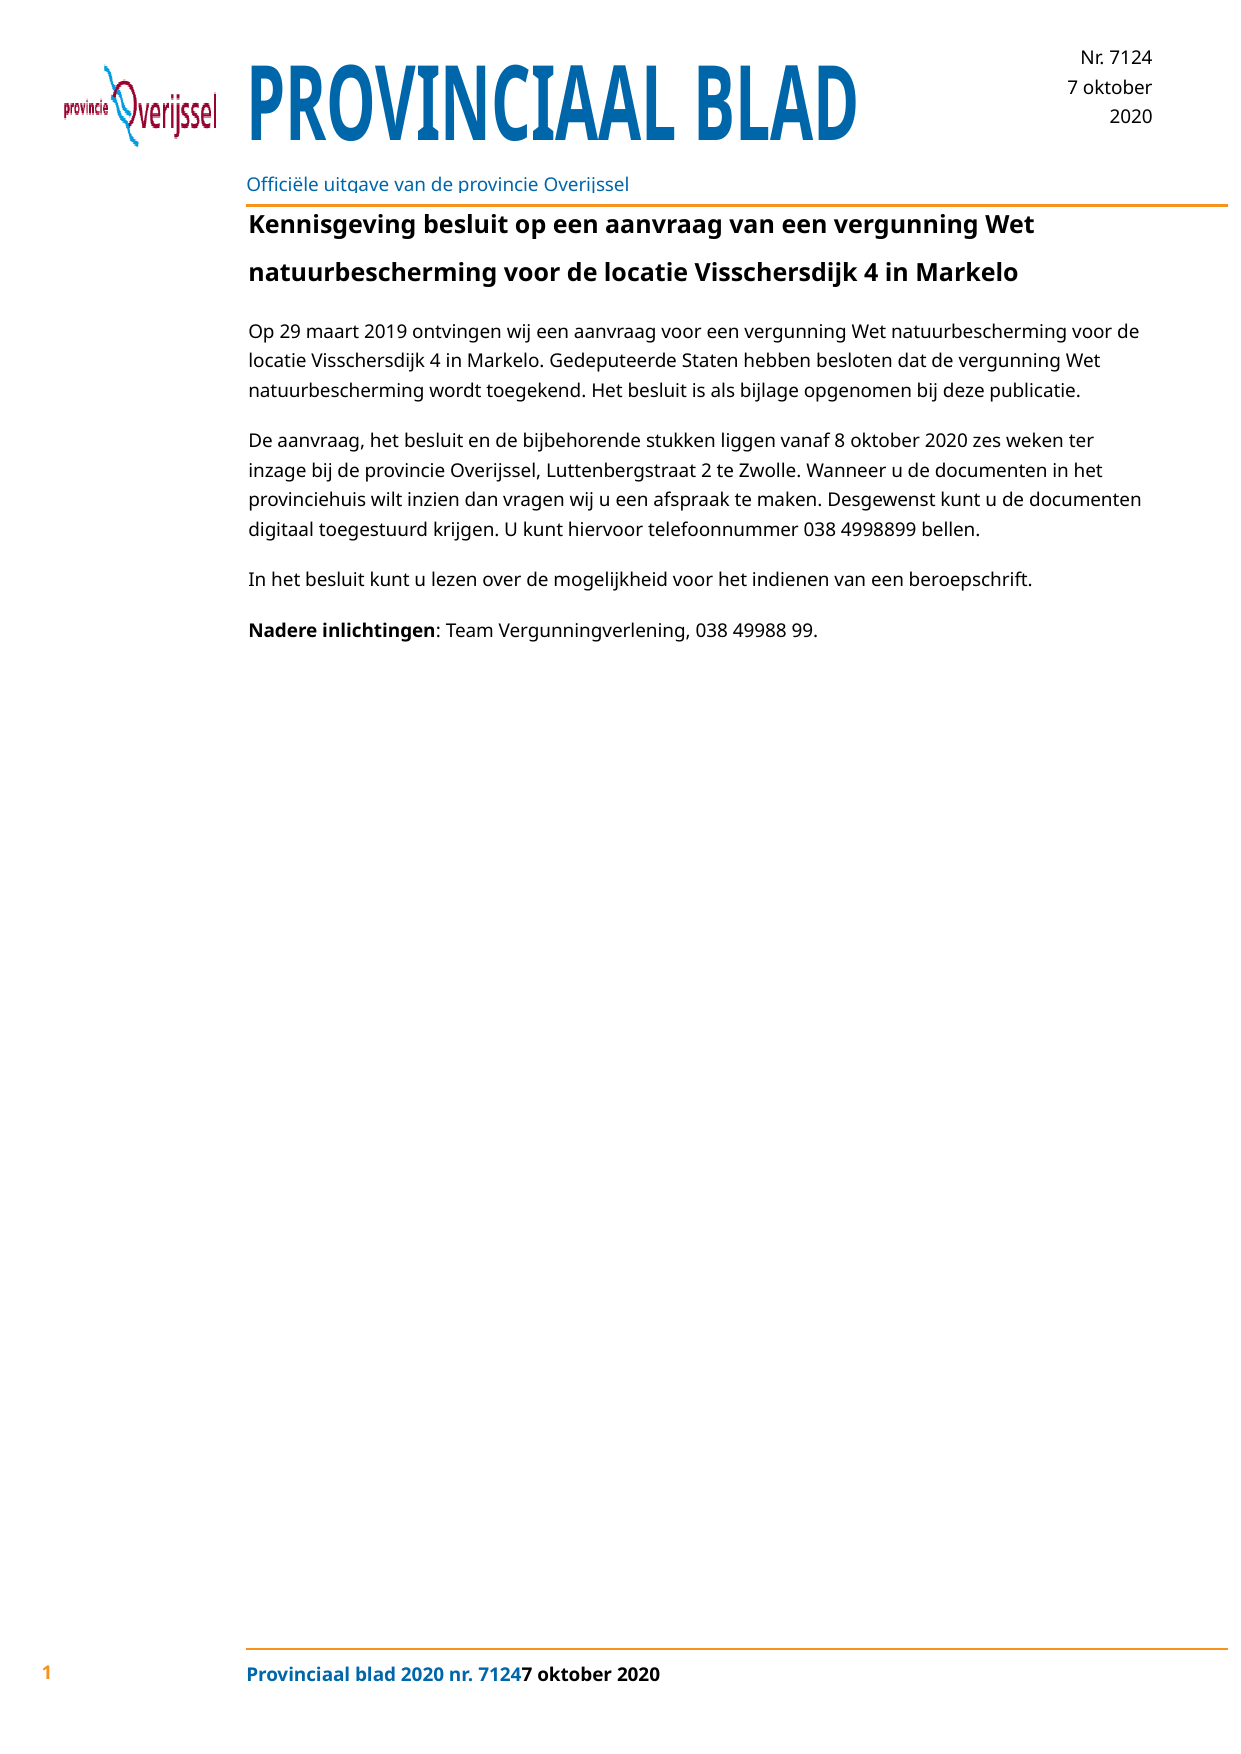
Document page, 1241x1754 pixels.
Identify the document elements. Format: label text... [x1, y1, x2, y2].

text In het besluit kunt u lezen over de mogelijkheid voor het indienen van een beroepschrift. [248, 567, 1152, 592]
picture [41, 47, 231, 172]
text Nadere inlichtingen: Team Vergunningverlening, 038 49988 99. [248, 617, 1152, 643]
text Kennisgeving besluit op een aanvraag van een vergunning Wet natuurbescherming voor de locatie Visschersdijk 4 in Markelo [248, 207, 1152, 288]
text De aanvraag, het besluit en de bijbehorende stukken liggen vanaf 8 oktober 2020 zes weken ter inzage bij de provincie Overijssel, Luttenbergstraat 2 te Zwolle. Wanneer u de documenten in het provinciehuis wilt inzien dan vragen wij u een afspraak te maken. Desgewenst kunt u de documenten digitaal toegestuurd krijgen. U kunt hiervoor telefoonnummer 038 4998899 bellen. [248, 427, 1152, 542]
text Op 29 maart 2019 ontvingen wij een aanvraag voor een vergunning Wet natuurbescherming voor de locatie Visschersdijk 4 in Markelo. Gedeputeerde Staten hebben besloten dat de vergunning Wet natuurbescherming wordt toegekend. Het besluit is als bijlage opgenomen bij deze publicatie. [248, 318, 1152, 403]
